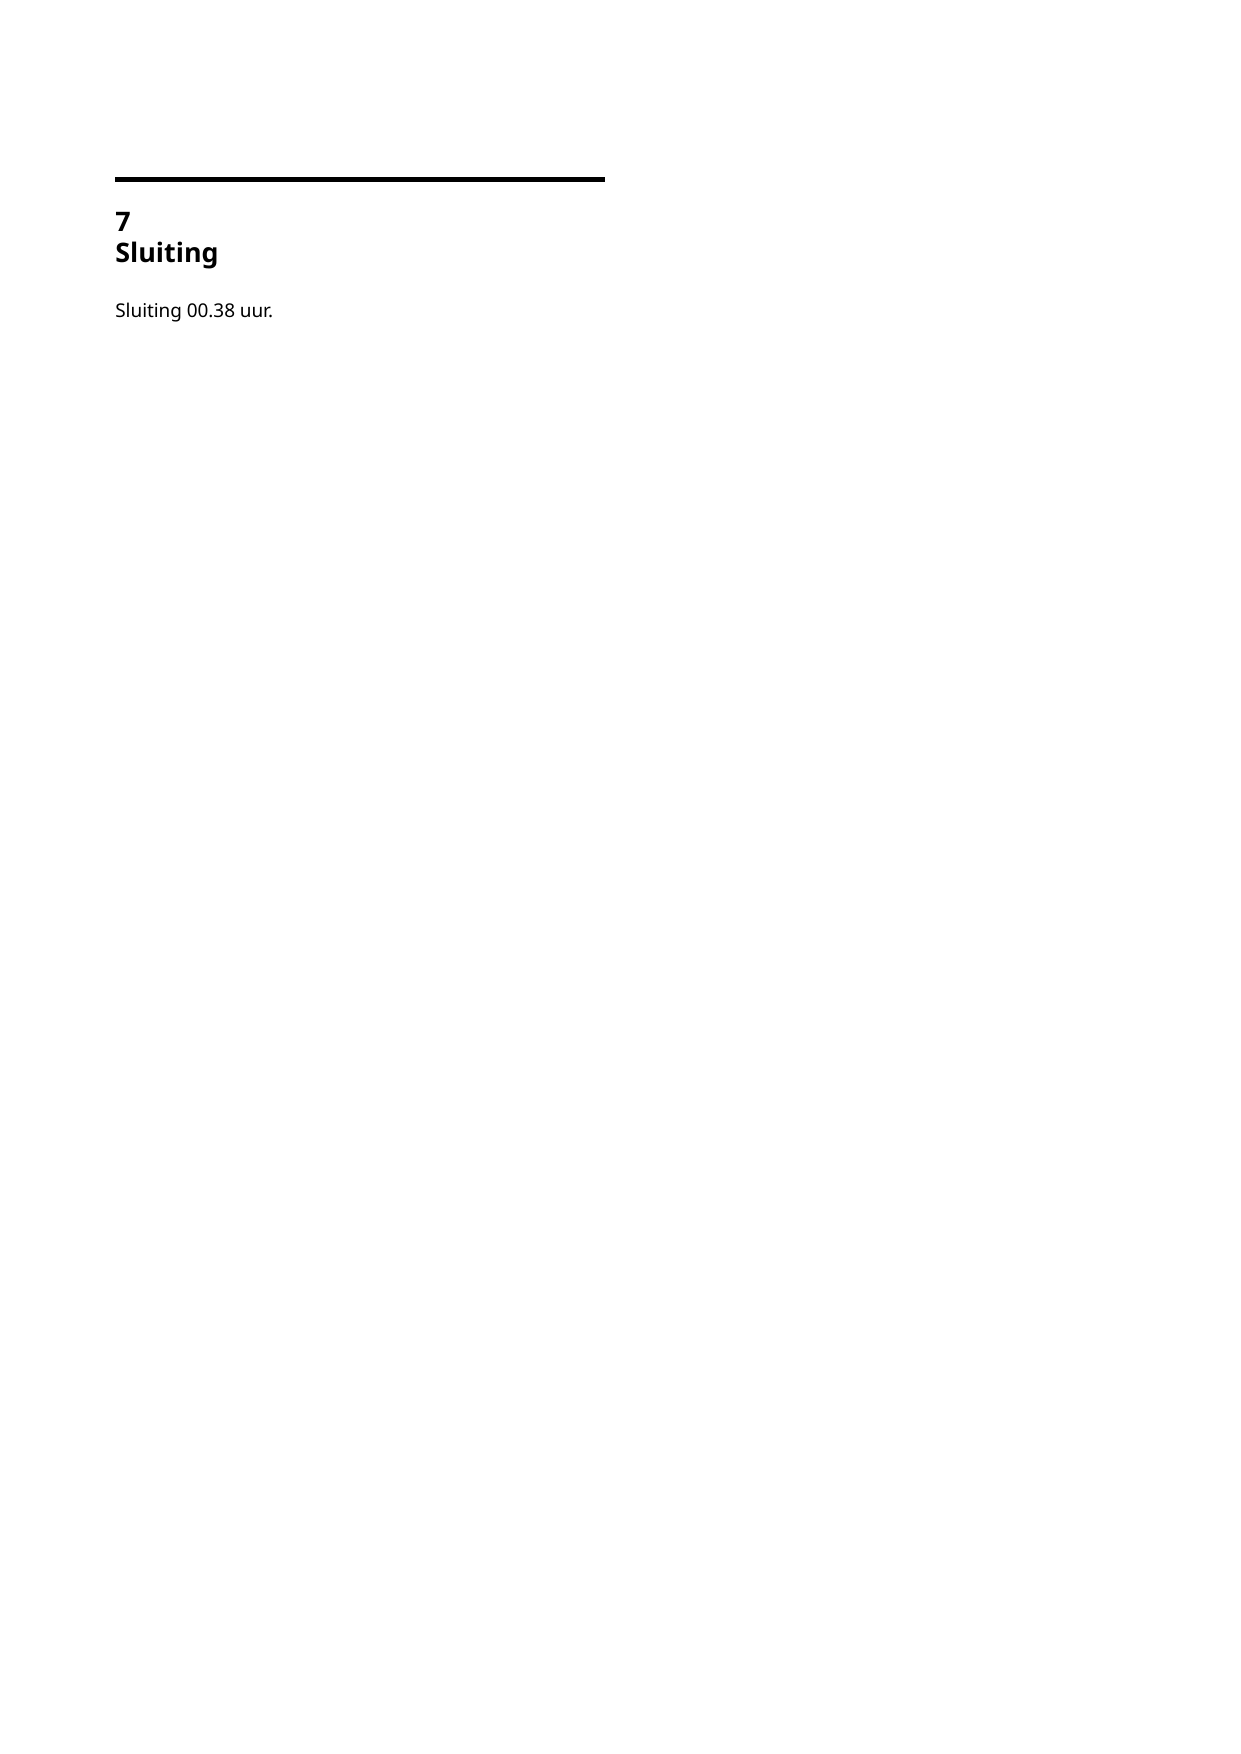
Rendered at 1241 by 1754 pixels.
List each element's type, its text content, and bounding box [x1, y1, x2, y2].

text 7 [115, 203, 605, 239]
text Sluiting 00.38 uur. [115, 302, 605, 322]
text Sluiting [115, 239, 605, 283]
